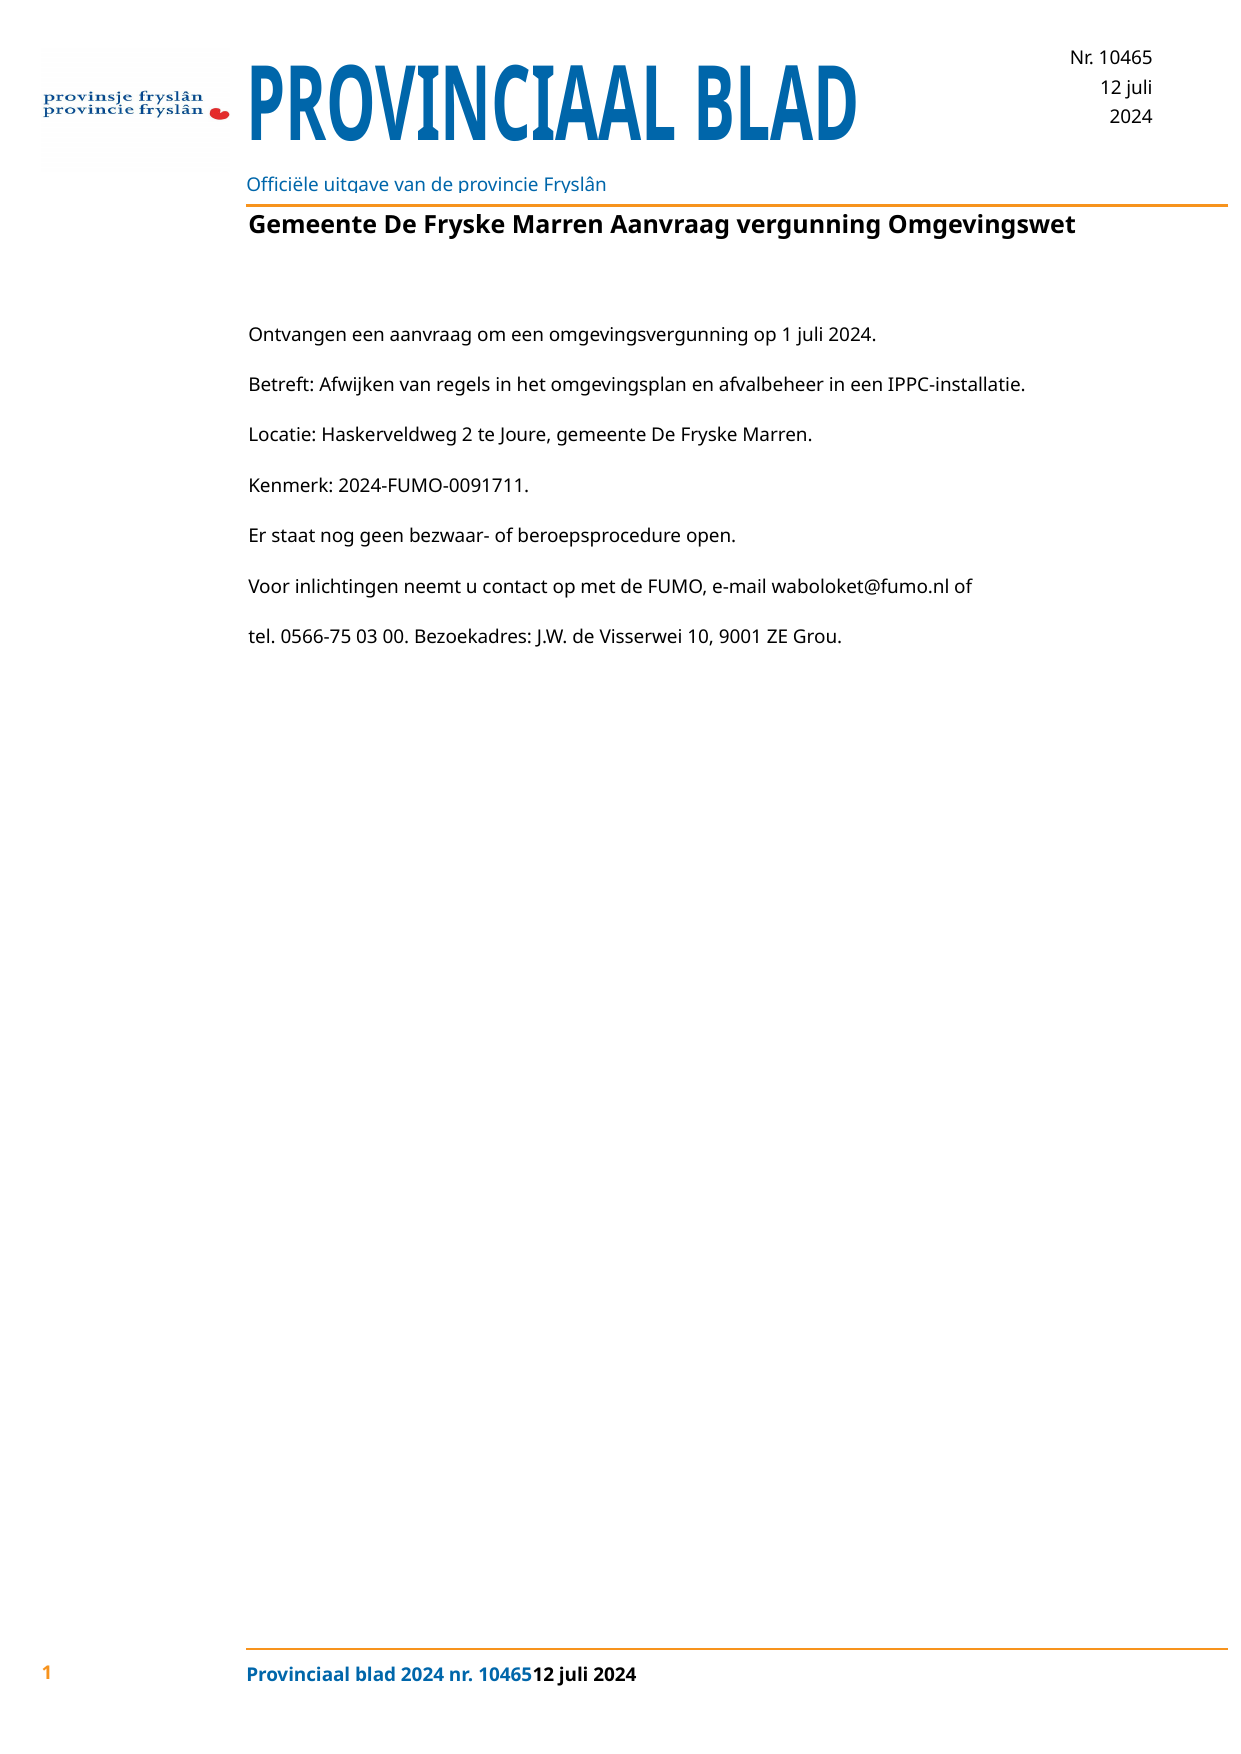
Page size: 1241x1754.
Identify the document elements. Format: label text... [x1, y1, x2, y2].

picture [41, 47, 231, 172]
text Er staat nog geen bezwaar- of beroepsprocedure open. [248, 522, 1152, 548]
text tel. 0566-75 03 00. Bezoekadres: J.W. de Visserwei 10, 9001 ZE Grou. [248, 623, 1152, 649]
text Locatie: Haskerveldweg 2 te Joure, gemeente De Fryske Marren. [248, 422, 1152, 447]
text Ontvangen een aanvraag om een omgevingsvergunning op 1 juli 2024. [248, 321, 1152, 346]
text Betreft: Afwijken van regels in het omgevingsplan en afvalbeheer in een IPPC-installatie. [248, 371, 1152, 397]
text Kenmerk: 2024-FUMO-0091711. [248, 472, 1152, 498]
text Gemeente De Fryske Marren Aanvraag vergunning Omgevingswet [248, 207, 1152, 241]
text Voor inlichtingen neemt u contact op met de FUMO, e-mail waboloket@fumo.nl of [248, 573, 1152, 598]
